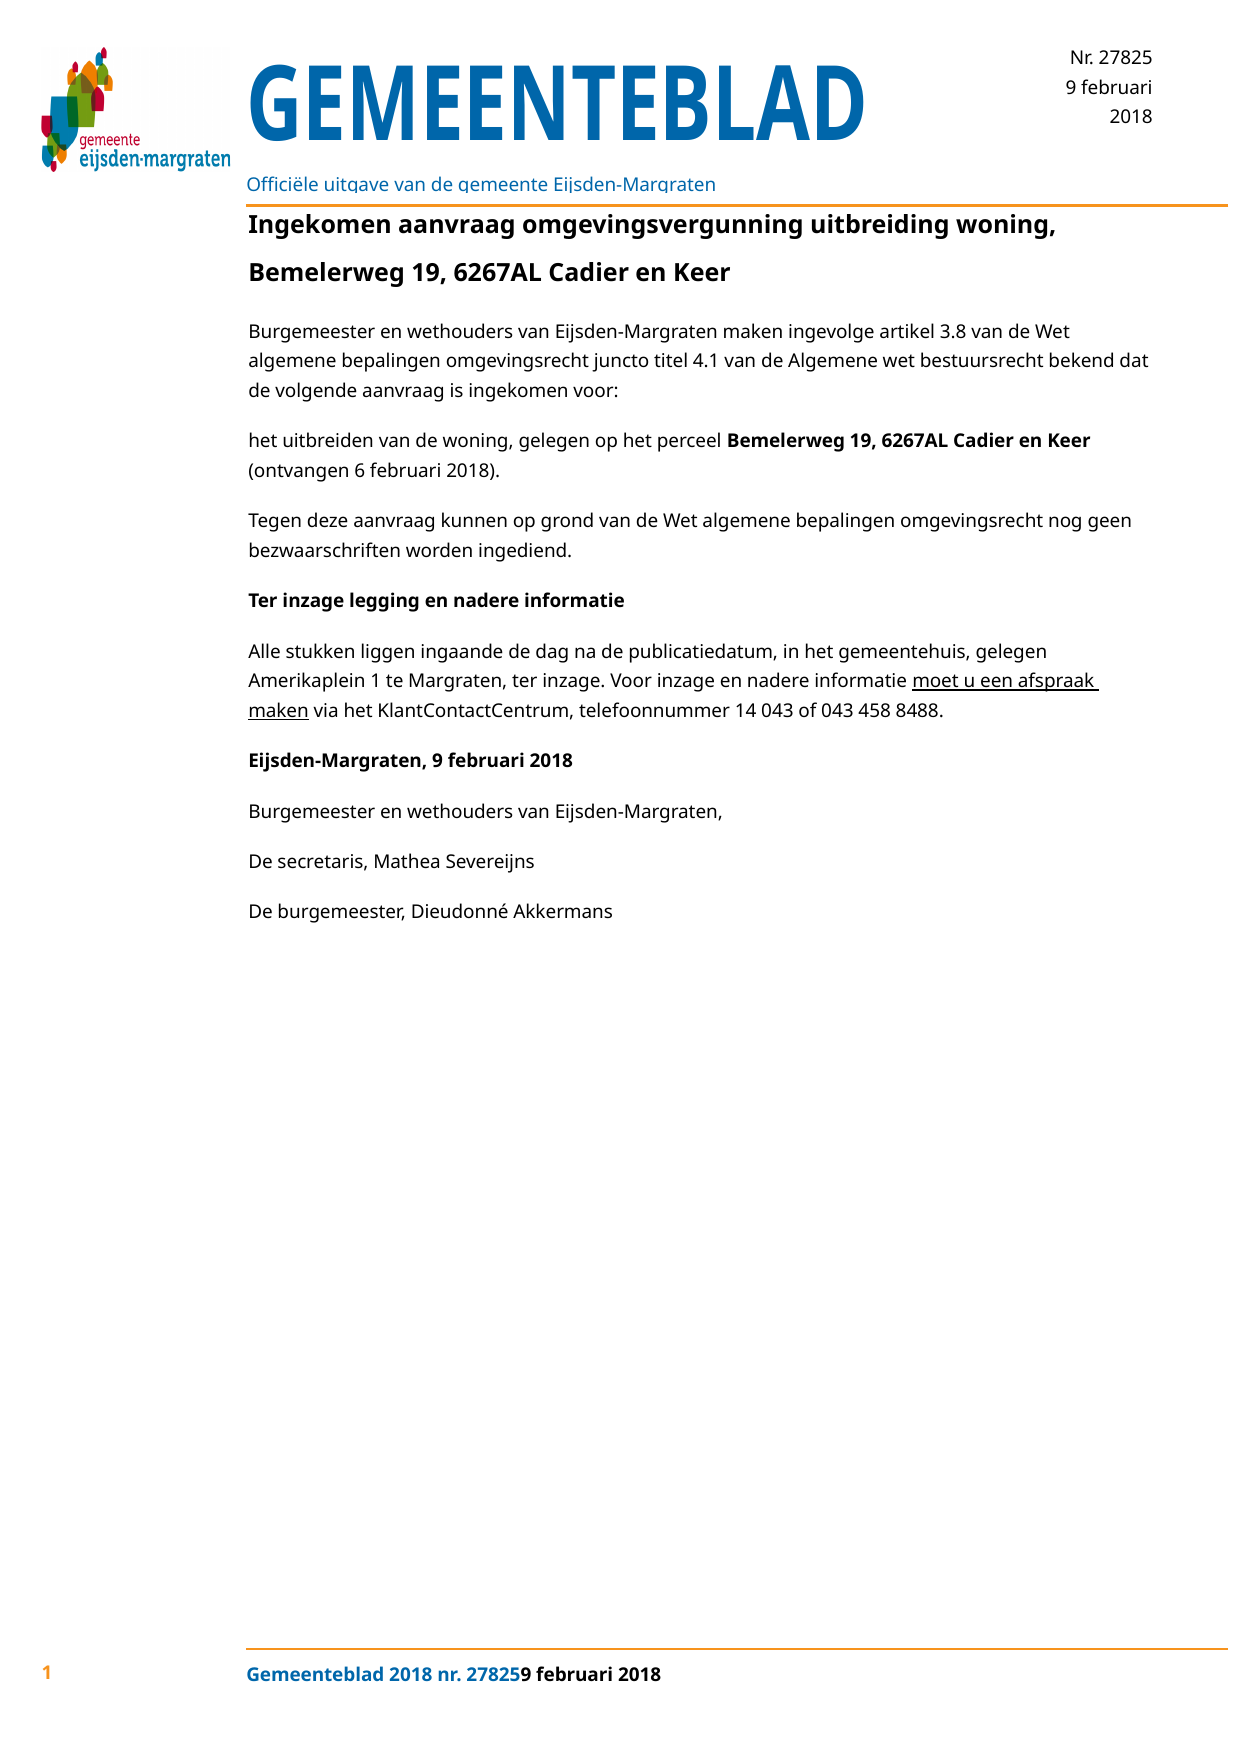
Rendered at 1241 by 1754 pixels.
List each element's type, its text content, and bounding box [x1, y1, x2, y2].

text Burgemeester en wethouders van Eijsden-Margraten, [248, 798, 1152, 824]
text Ter inzage legging en nadere informatie [248, 587, 1152, 613]
text Tegen deze aanvraag kunnen op grond van de Wet algemene bepalingen omgevingsrecht nog geen bezwaarschriften worden ingediend. [248, 507, 1152, 563]
picture [41, 47, 231, 172]
text het uitbreiden van de woning, gelegen op het perceel Bemelerweg 19, 6267AL Cadier en Keer (ontvangen 6 februari 2018). [248, 427, 1152, 483]
text De burgemeester, Dieudonné Akkermans [248, 899, 1152, 924]
text Eijsden-Margraten, 9 februari 2018 [248, 747, 1152, 773]
text De secretaris, Mathea Severeijns [248, 848, 1152, 874]
text Alle stukken liggen ingaande de dag na de publicatiedatum, in het gemeentehuis, gelegen Amerikaplein 1 te Margraten, ter inzage. Voor inzage en nadere informatie moet u een afspraak maken via het KlantContactCentrum, telefoonnummer 14 043 of 043 458 8488. [248, 638, 1152, 723]
text Ingekomen aanvraag omgevingsvergunning uitbreiding woning, Bemelerweg 19, 6267AL Cadier en Keer [248, 207, 1152, 288]
text Burgemeester en wethouders van Eijsden-Margraten maken ingevolge artikel 3.8 van de Wet algemene bepalingen omgevingsrecht juncto titel 4.1 van de Algemene wet bestuursrecht bekend dat de volgende aanvraag is ingekomen voor: [248, 318, 1152, 403]
